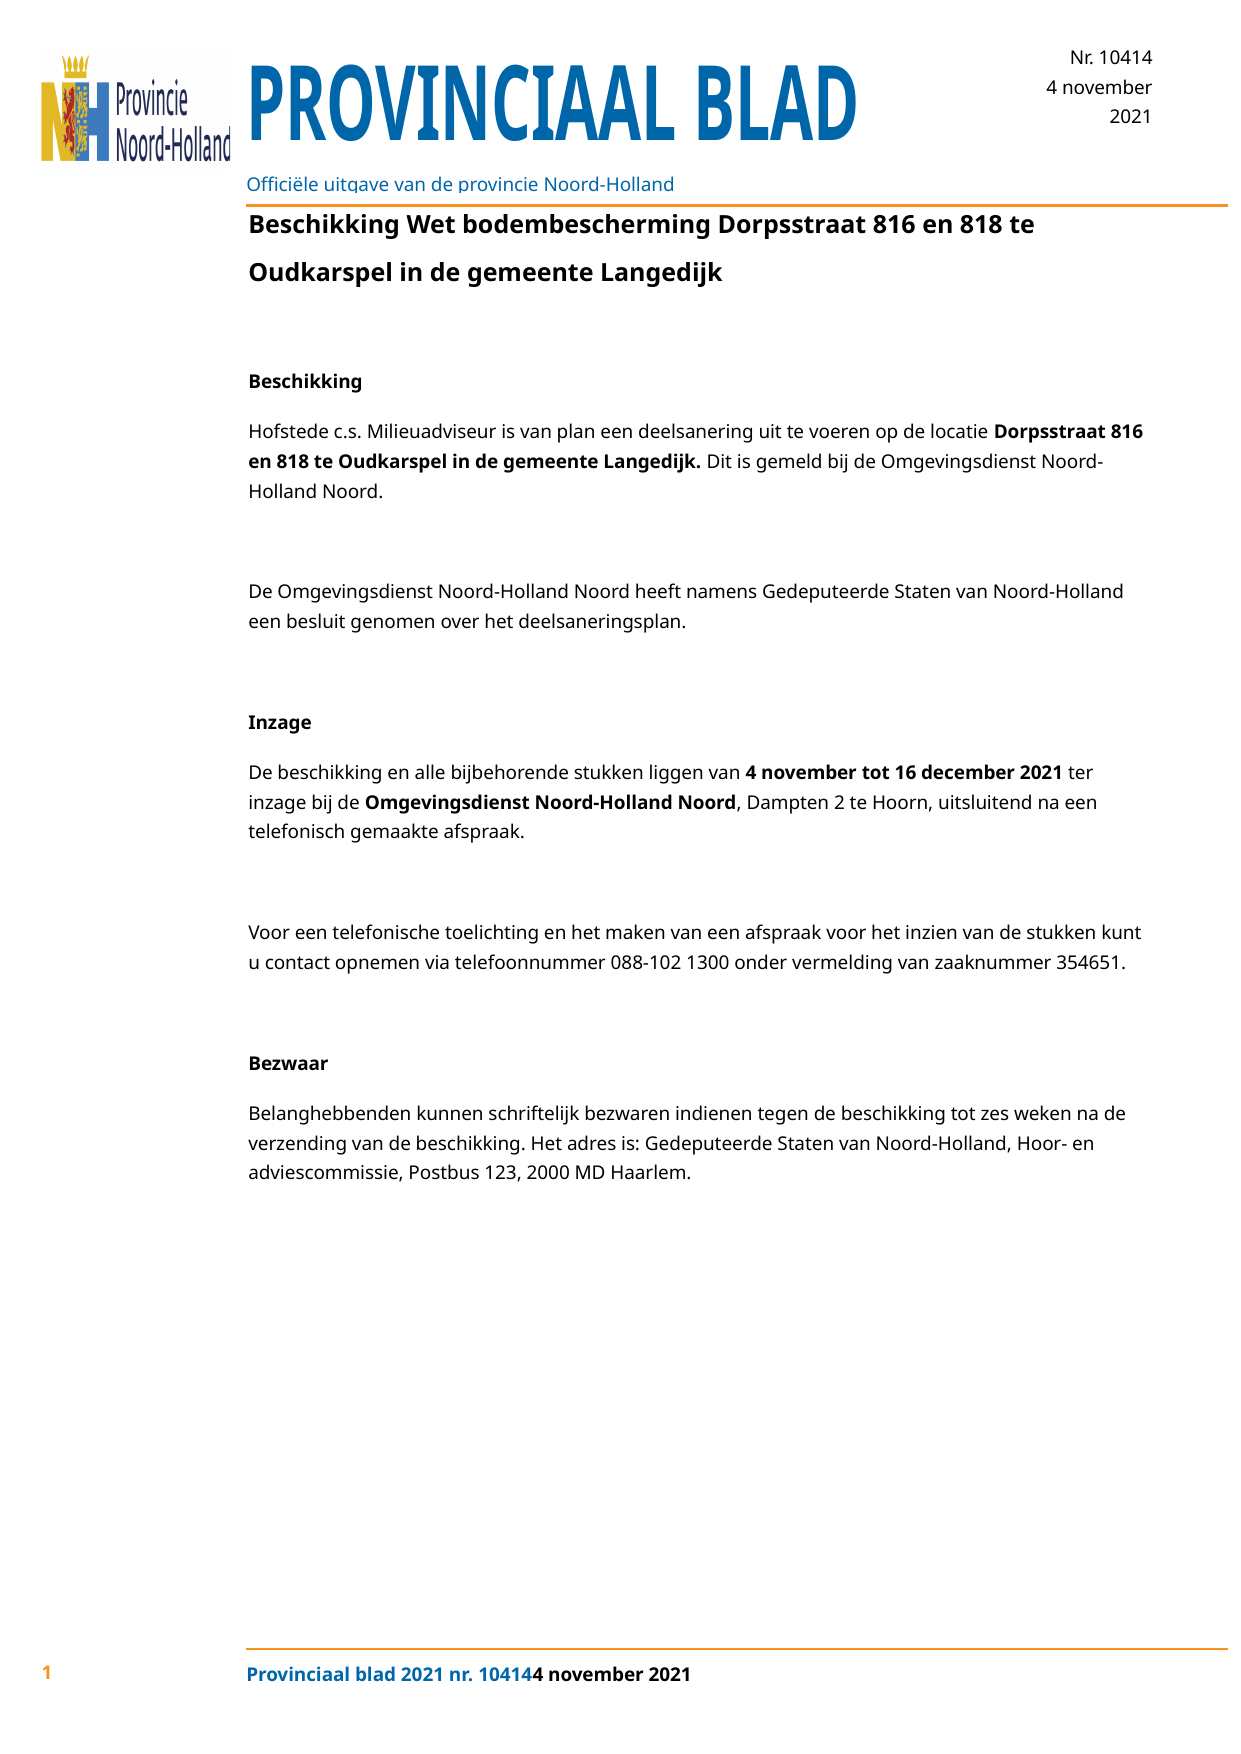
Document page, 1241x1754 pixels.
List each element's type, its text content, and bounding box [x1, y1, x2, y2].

text Belanghebbenden kunnen schriftelijk bezwaren indienen tegen de beschikking tot zes weken na de verzending van de beschikking. Het adres is: Gedeputeerde Staten van Noord-Holland, Hoor- en adviescommissie, Postbus 123, 2000 MD Haarlem. [248, 1100, 1152, 1185]
text Bezwaar [248, 1050, 1152, 1076]
text Beschikking [248, 368, 1152, 394]
text Beschikking Wet bodembescherming Dorpsstraat 816 en 818 te Oudkarspel in de gemeente Langedijk [248, 207, 1152, 288]
picture [41, 47, 231, 172]
text Voor een telefonische toelichting en het maken van een afspraak voor het inzien van de stukken kunt u contact opnemen via telefoonnummer 088-102 1300 onder vermelding van zaaknummer 354651. [248, 919, 1152, 975]
text De Omgevingsdienst Noord-Holland Noord heeft namens Gedeputeerde Staten van Noord-Holland een besluit genomen over het deelsaneringsplan. [248, 579, 1152, 634]
text Inzage [248, 709, 1152, 735]
text De beschikking en alle bijbehorende stukken liggen van 4 november tot 16 december 2021 ter inzage bij de Omgevingsdienst Noord-Holland Noord, Dampten 2 te Hoorn, uitsluitend na een telefonisch gemaakte afspraak. [248, 759, 1152, 844]
text Hofstede c.s. Milieuadviseur is van plan een deelsanering uit te voeren op de locatie Dorpsstraat 816 en 818 te Oudkarspel in de gemeente Langedijk. Dit is gemeld bij de Omgevingsdienst Noord-Holland Noord. [248, 419, 1152, 504]
